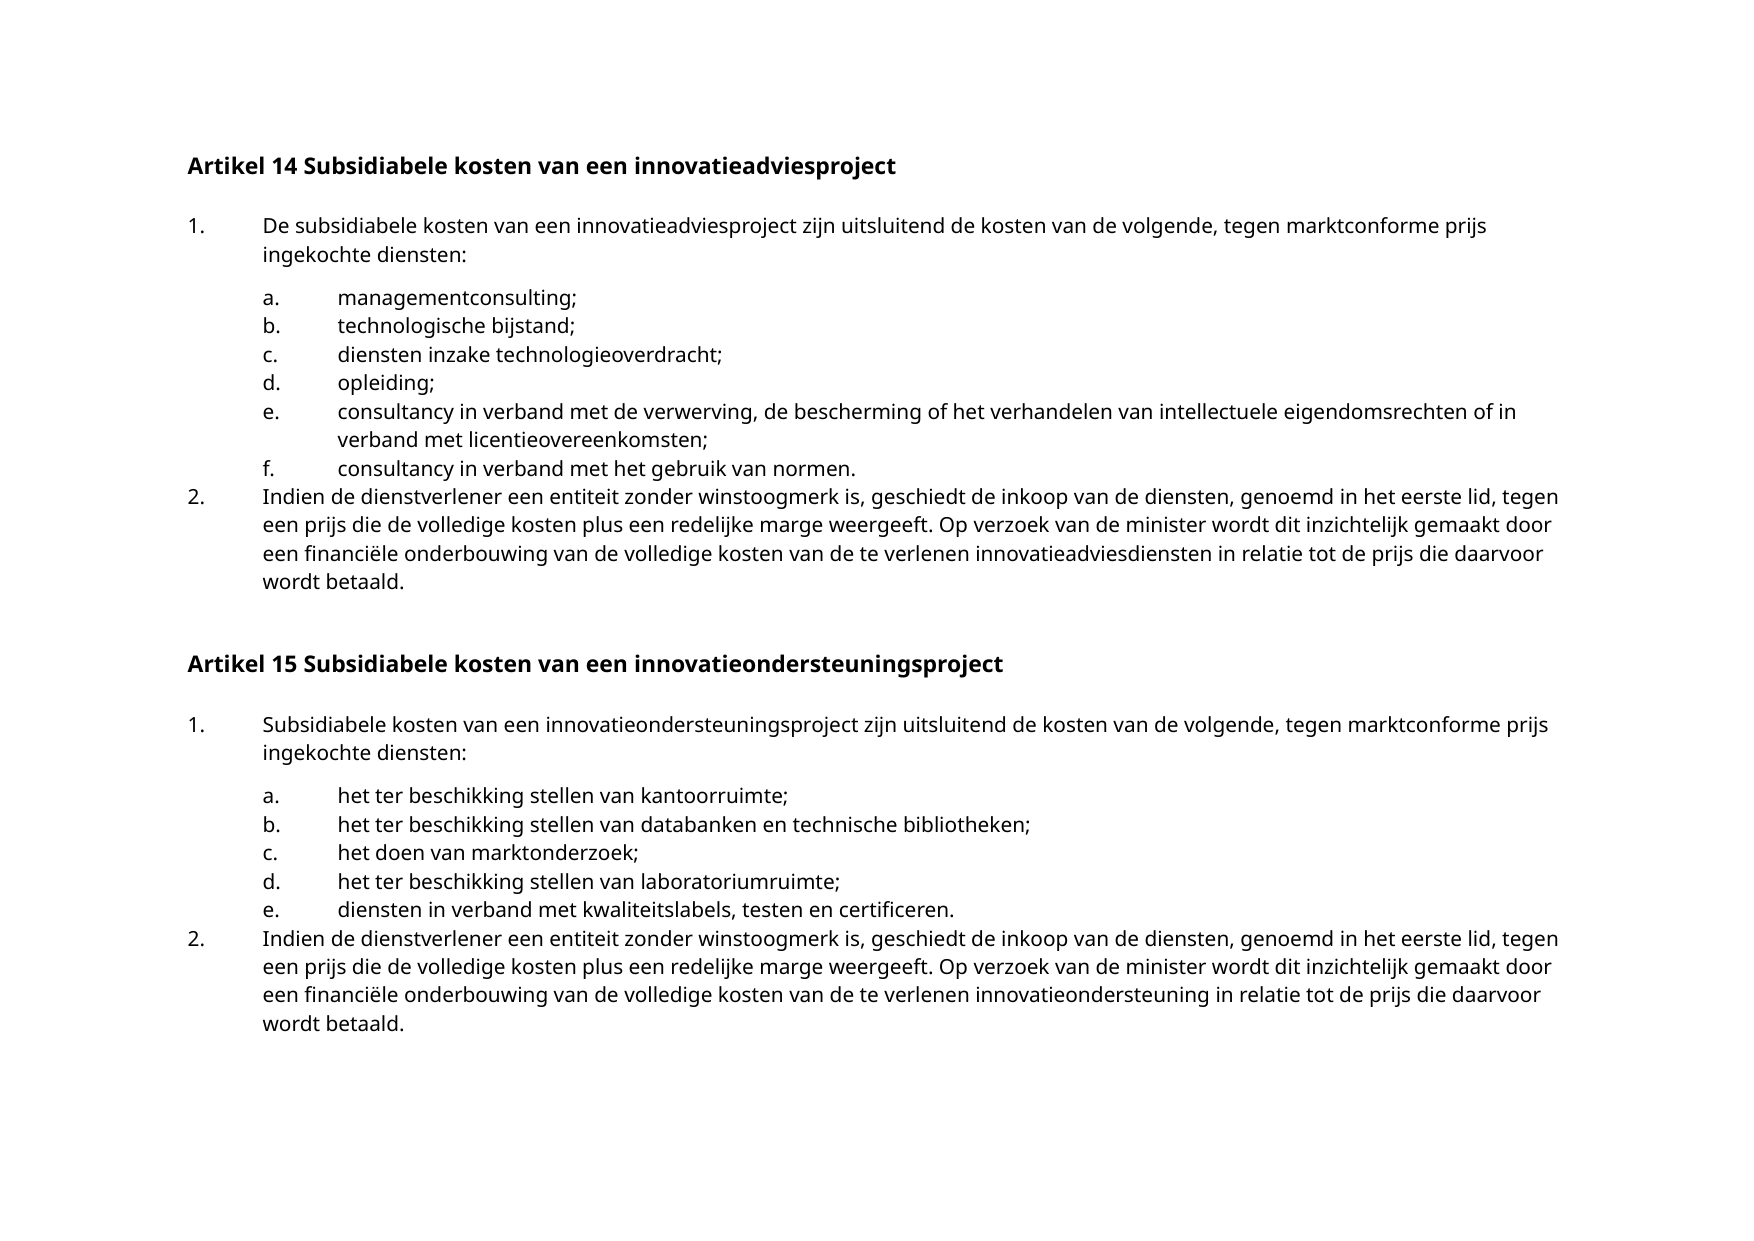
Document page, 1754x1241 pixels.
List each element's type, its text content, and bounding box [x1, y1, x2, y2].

list diensten inzake technologieoverdracht; [262, 340, 1566, 368]
list het ter beschikking stellen van databanken en technische bibliotheken; [262, 810, 1566, 838]
list het ter beschikking stellen van kantoorruimte; [262, 782, 1566, 810]
subtitle Artikel 14 Subsidiabele kosten van een innovatieadviesproject [187, 150, 1566, 181]
list De subsidiabele kosten van een innovatieadviesproject zijn uitsluitend de kosten van de volgende, tegen marktconforme prijs ingekochte diensten: [187, 211, 1566, 268]
list opleiding; [262, 368, 1566, 397]
list diensten in verband met kwaliteitslabels, testen en certificeren. [262, 895, 1566, 924]
list technologische bijstand; [262, 312, 1566, 340]
list consultancy in verband met de verwerving, de bescherming of het verhandelen van intellectuele eigendomsrechten of in verband met licentieovereenkomsten; [262, 397, 1566, 454]
list Indien de dienstverlener een entiteit zonder winstoogmerk is, geschiedt de inkoop van de diensten, genoemd in het eerste lid, tegen een prijs die de volledige kosten plus een redelijke marge weergeeft. Op verzoek van de minister wordt dit inzichtelijk gemaakt door een financiële onderbouwing van de volledige kosten van de te verlenen innovatieadviesdiensten in relatie tot de prijs die daarvoor wordt betaald. [187, 482, 1566, 596]
list het ter beschikking stellen van laboratoriumruimte; [262, 867, 1566, 895]
subtitle Artikel 15 Subsidiabele kosten van een innovatieondersteuningsproject [187, 648, 1566, 680]
list consultancy in verband met het gebruik van normen. [262, 454, 1566, 482]
list Indien de dienstverlener een entiteit zonder winstoogmerk is, geschiedt de inkoop van de diensten, genoemd in het eerste lid, tegen een prijs die de volledige kosten plus een redelijke marge weergeeft. Op verzoek van de minister wordt dit inzichtelijk gemaakt door een financiële onderbouwing van de volledige kosten van de te verlenen innovatieondersteuning in relatie tot de prijs die daarvoor wordt betaald. [187, 924, 1566, 1037]
list managementconsulting; [262, 283, 1566, 312]
list het doen van marktonderzoek; [262, 838, 1566, 867]
list Subsidiabele kosten van een innovatieondersteuningsproject zijn uitsluitend de kosten van de volgende, tegen marktconforme prijs ingekochte diensten: [187, 710, 1566, 767]
